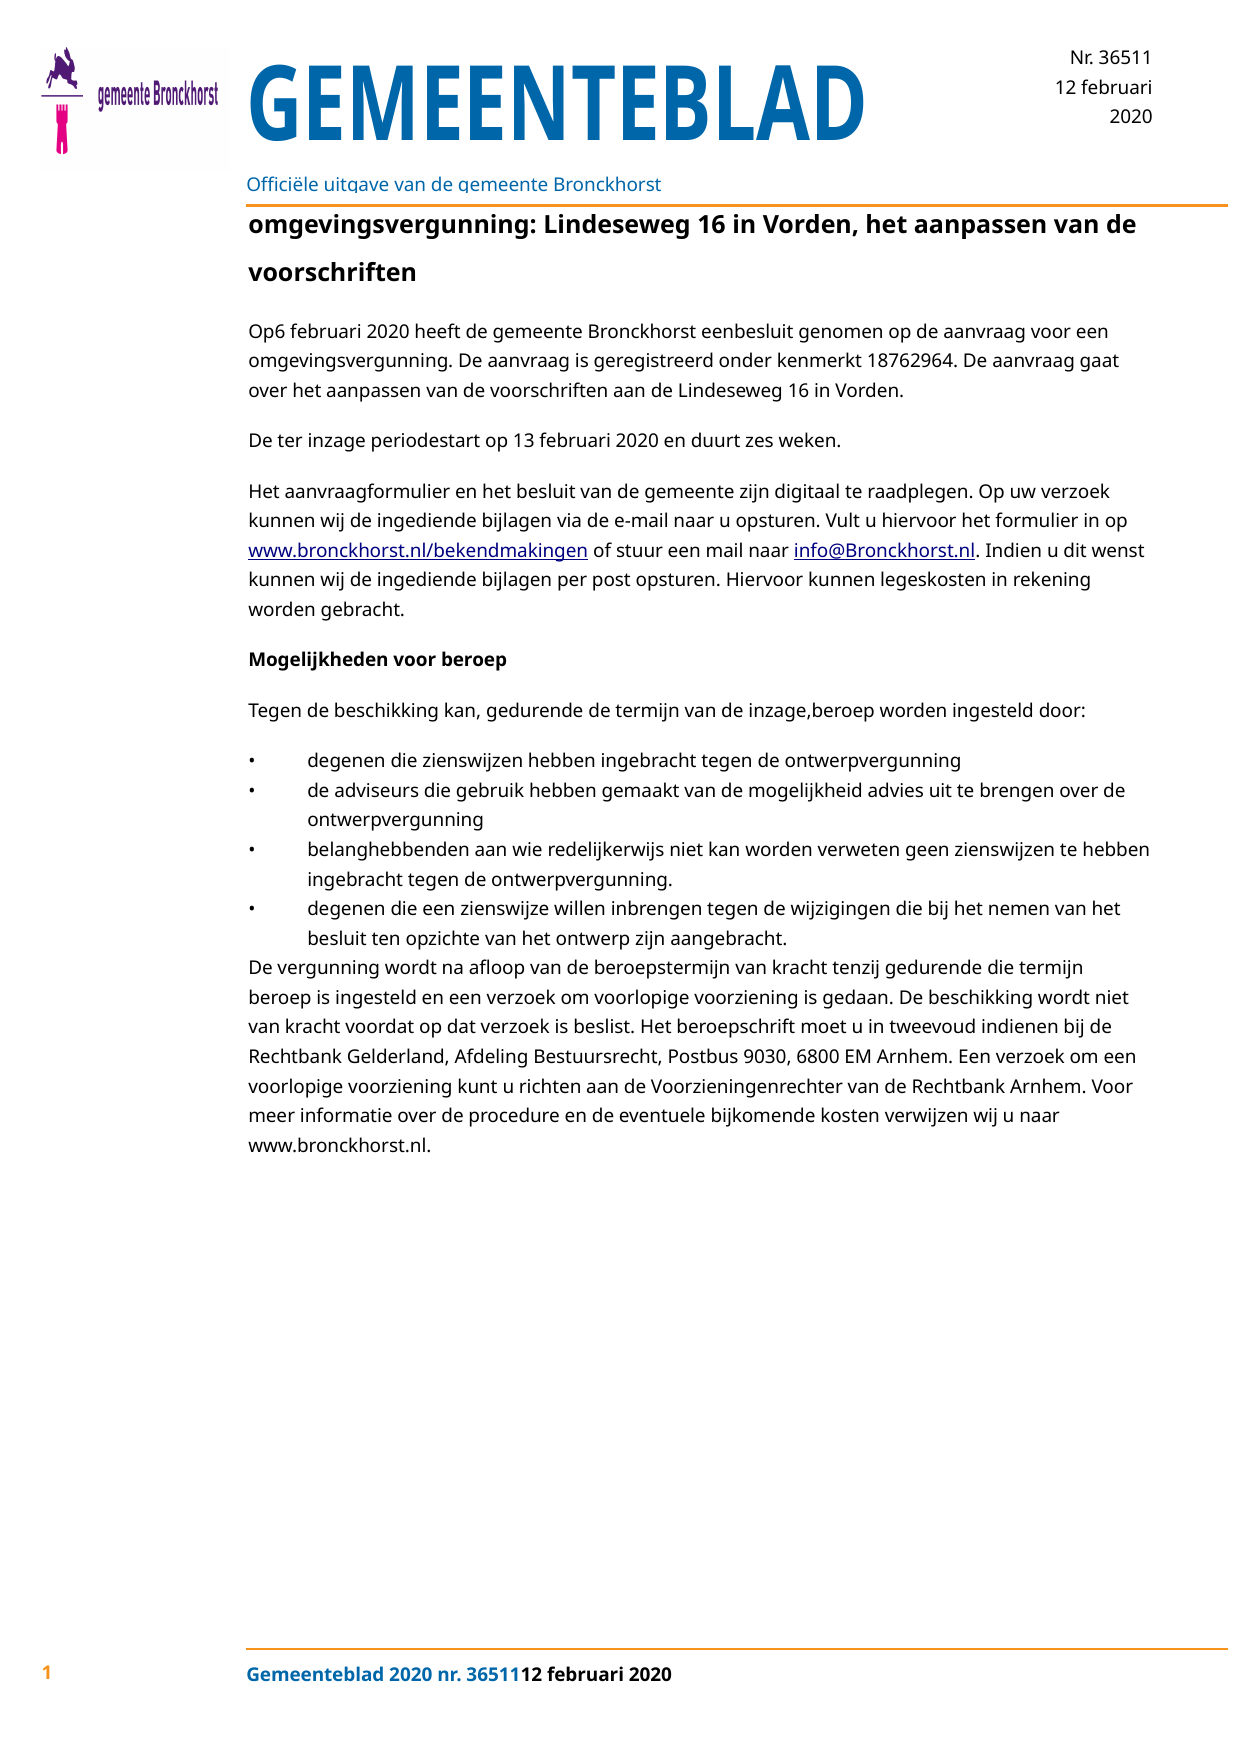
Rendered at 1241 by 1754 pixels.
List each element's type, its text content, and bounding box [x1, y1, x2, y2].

list belanghebbenden aan wie redelijkerwijs niet kan worden verweten geen zienswijzen te hebben ingebracht tegen de ontwerpvergunning. [248, 836, 1152, 892]
text Tegen de beschikking kan, gedurende de termijn van de inzage,beroep worden ingesteld door: [248, 697, 1152, 723]
list degenen die zienswijzen hebben ingebracht tegen de ontwerpvergunning [248, 747, 1152, 773]
text omgevingsvergunning: Lindeseweg 16 in Vorden, het aanpassen van de voorschriften [248, 207, 1152, 288]
list de adviseurs die gebruik hebben gemaakt van de mogelijkheid advies uit te brengen over de ontwerpvergunning [248, 777, 1152, 832]
text Op6 februari 2020 heeft de gemeente Bronckhorst eenbesluit genomen op de aanvraag voor een omgevingsvergunning. De aanvraag is geregistreerd onder kenmerkt 18762964. De aanvraag gaat over het aanpassen van de voorschriften aan de Lindeseweg 16 in Vorden. [248, 318, 1152, 403]
text De vergunning wordt na afloop van de beroepstermijn van kracht tenzij gedurende die termijn beroep is ingesteld en een verzoek om voorlopige voorziening is gedaan. De beschikking wordt niet van kracht voordat op dat verzoek is beslist. Het beroepschrift moet u in tweevoud indienen bij de Rechtbank Gelderland, Afdeling Bestuursrecht, Postbus 9030, 6800 EM Arnhem. Een verzoek om een voorlopige voorziening kunt u richten aan de Voorzieningenrechter van de Rechtbank Arnhem. Voor meer informatie over de procedure en de eventuele bijkomende kosten verwijzen wij u naar www.bronckhorst.nl. [248, 954, 1152, 1158]
picture [41, 47, 231, 172]
list degenen die een zienswijze willen inbrengen tegen de wijzigingen die bij het nemen van het besluit ten opzichte van het ontwerp zijn aangebracht. [248, 895, 1152, 951]
text Mogelijkheden voor beroep [248, 647, 1152, 672]
text De ter inzage periodestart op 13 februari 2020 en duurt zes weken. [248, 427, 1152, 453]
text Het aanvraagformulier en het besluit van de gemeente zijn digitaal te raadplegen. Op uw verzoek kunnen wij de ingediende bijlagen via de e-mail naar u opsturen. Vult u hiervoor het formulier in op www.bronckhorst.nl/bekendmakingen of stuur een mail naar info@Bronckhorst.nl. Indien u dit wenst kunnen wij de ingediende bijlagen per post opsturen. Hiervoor kunnen legeskosten in rekening worden gebracht. [248, 478, 1152, 622]
